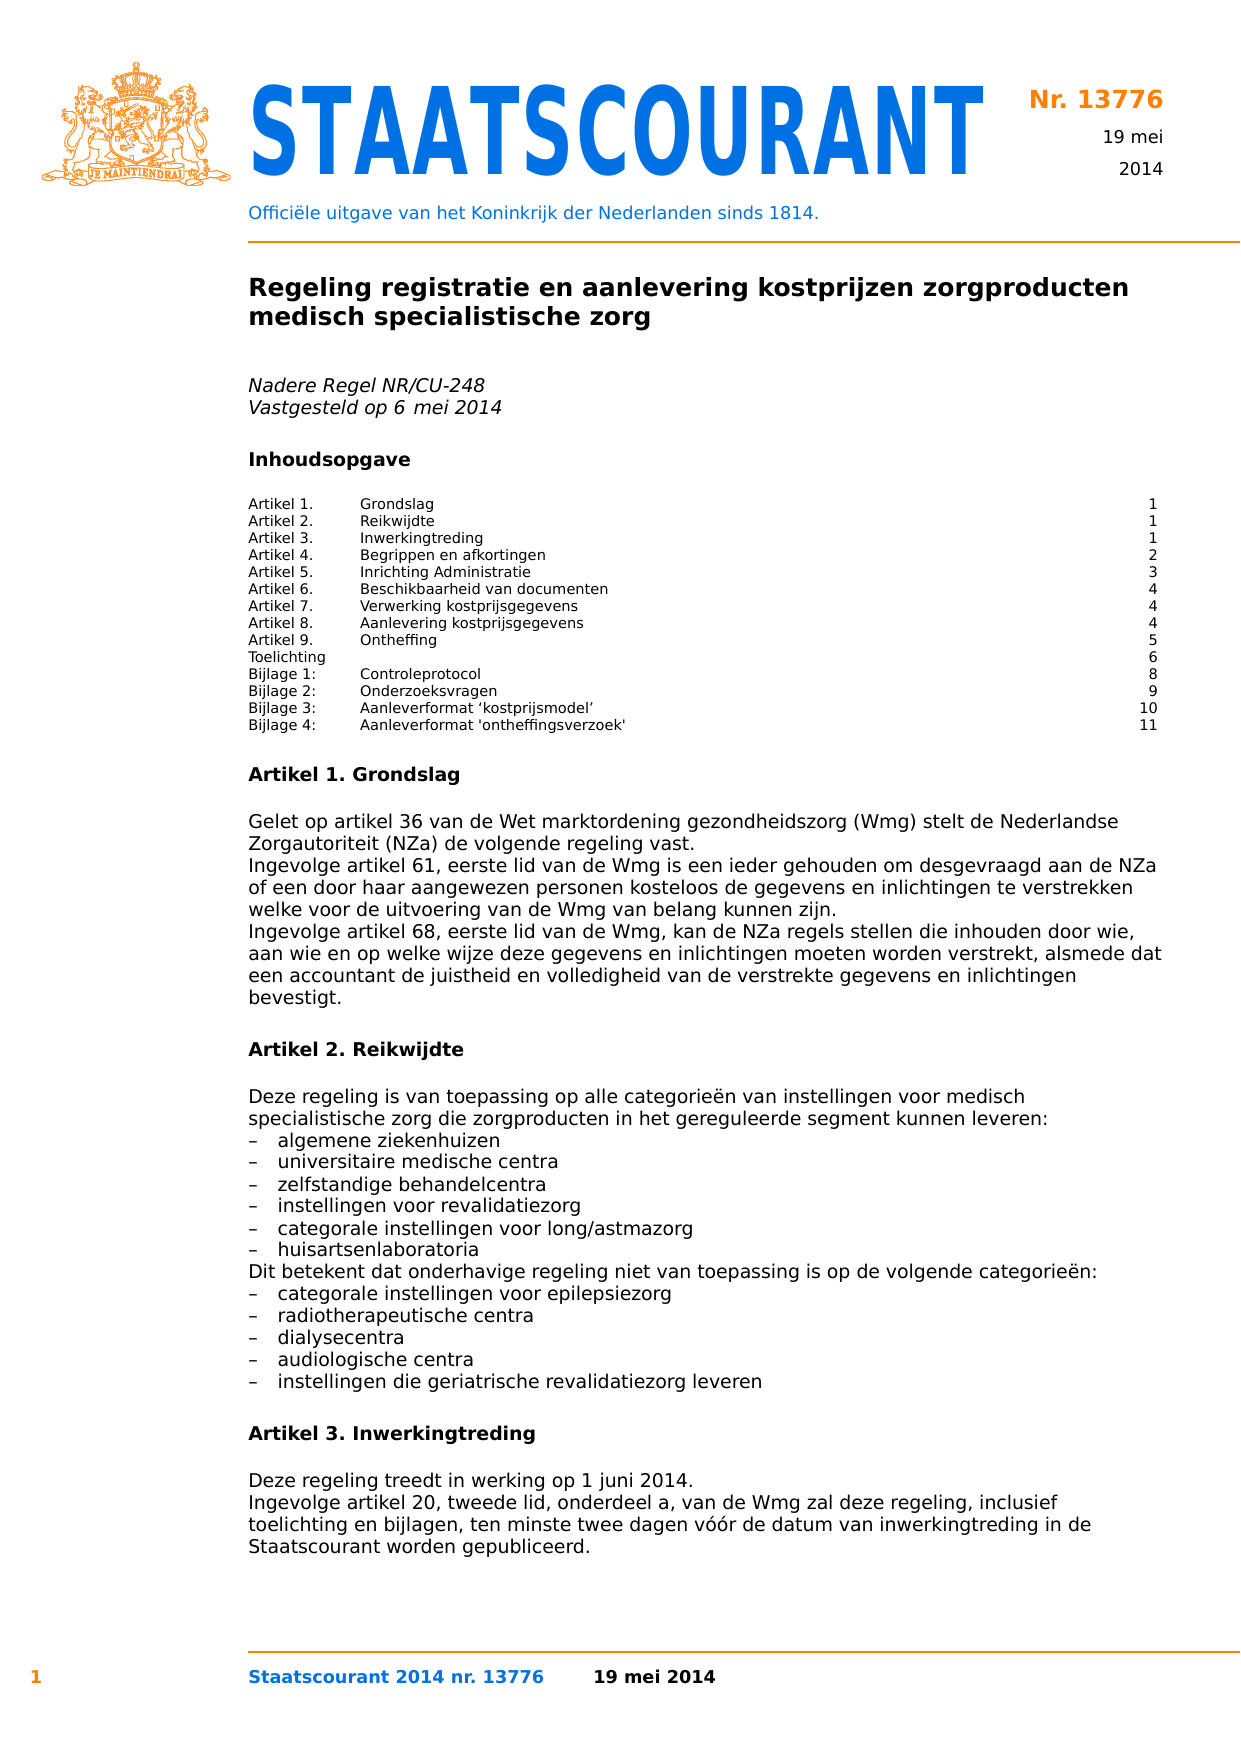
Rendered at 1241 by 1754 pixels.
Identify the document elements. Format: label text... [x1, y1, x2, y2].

table_cell 2 [1093, 547, 1163, 564]
table_cell 19 mei [998, 121, 1240, 153]
table_header Artikel 1. [248, 496, 354, 513]
text – zelfstandige behandelcentra [248, 1173, 1163, 1195]
table_cell Artikel 3. [248, 530, 354, 547]
table_cell Reikwijdte [354, 513, 1093, 530]
subtitle Artikel 1. Grondslag [248, 764, 1163, 786]
text – instellingen die geriatrische revalidatiezorg leveren [248, 1371, 1163, 1393]
text Ingevolge artikel 68, eerste lid van de Wmg, kan de NZa regels stellen die inhouden door wie, aan wie en op welke wijze deze gegevens en inlichtingen moeten worden verstrekt, alsmede dat een accountant de juistheid en volledigheid van de verstrekte gegevens en inlichtingen bevestigt. [248, 921, 1163, 1008]
table_cell Controleprotocol [354, 666, 1093, 683]
text – dialysecentra [248, 1327, 1163, 1349]
table_cell 4 [1093, 581, 1163, 598]
table_cell 1 [1093, 530, 1163, 547]
subtitle Inhoudsopgave [248, 449, 1163, 471]
subtitle Artikel 2. Reikwijdte [248, 1038, 1163, 1061]
text – audiologische centra [248, 1349, 1163, 1371]
text Gelet op artikel 36 van de Wet marktordening gezondheidszorg (Wmg) stelt de Nederlandse Zorgautoriteit (NZa) de volgende regeling vast. [248, 811, 1163, 855]
table_cell 10 [1093, 700, 1163, 717]
text Deze regeling treedt in werking op 1 juni 2014. [248, 1470, 1163, 1492]
text – algemene ziekenhuizen [248, 1129, 1163, 1151]
table_cell Artikel 8. [248, 615, 354, 632]
table_cell Onderzoeksvragen [354, 683, 1093, 700]
table_cell 3 [1093, 564, 1163, 581]
subtitle Artikel 3. Inwerkingtreding [248, 1423, 1163, 1445]
subtitle Regeling registratie en aanlevering kostprijzen zorgproducten medisch specialistische zorg [248, 273, 1163, 331]
table_cell 4 [1093, 615, 1163, 632]
table_cell Beschikbaarheid van documenten [354, 581, 1093, 598]
table_cell 9 [1093, 683, 1163, 700]
text Dit betekent dat onderhavige regeling niet van toepassing is op de volgende categorieën: [248, 1261, 1163, 1283]
text Ingevolge artikel 20, tweede lid, onderdeel a, van de Wmg zal deze regeling, inclusief toelichting en bijlagen, ten minste twee dagen vóór de datum van inwerkingtreding in de Staatscourant worden gepubliceerd. [248, 1492, 1163, 1558]
table_cell Verwerking kostprijsgegevens [354, 598, 1093, 615]
text Ingevolge artikel 61, eerste lid van de Wmg is een ieder gehouden om desgevraagd aan de NZa of een door haar aangewezen personen kosteloos de gegevens en inlichtingen te verstrekken welke voor de uitvoering van de Wmg van belang kunnen zijn. [248, 855, 1163, 921]
picture [41, 62, 231, 186]
table_cell Inwerkingtreding [354, 530, 1093, 547]
table_cell Toelichting [248, 649, 1093, 666]
table_cell Inrichting Administratie [354, 564, 1093, 581]
text – instellingen voor revalidatiezorg [248, 1195, 1163, 1217]
table_cell Artikel 9. [248, 632, 354, 649]
table_cell Artikel 4. [248, 547, 354, 564]
table_header Nr. 13776 [998, 62, 1240, 121]
table_cell Aanleverformat 'ontheffingsverzoek' [354, 717, 1093, 734]
table_cell Bijlage 3: [248, 700, 354, 717]
text – categorale instellingen voor epilepsiezorg [248, 1283, 1163, 1305]
table_header 1 [1093, 496, 1163, 513]
table_cell Bijlage 1: [248, 666, 354, 683]
table_cell Bijlage 4: [248, 717, 354, 734]
text – huisartsenlaboratoria [248, 1239, 1163, 1261]
text Deze regeling is van toepassing op alle categorieën van instellingen voor medisch specialistische zorg die zorgproducten in het gereguleerde segment kunnen leveren: [248, 1086, 1163, 1129]
text – universitaire medische centra [248, 1151, 1163, 1173]
text Nadere Regel NR/CU-248 [248, 375, 1163, 397]
table_cell Ontheffing [354, 632, 1093, 649]
table_header Grondslag [354, 496, 1093, 513]
text Vastgesteld op 6 mei 2014 [248, 397, 1163, 419]
table_header STAATSCOURANT [248, 62, 998, 203]
table_cell Aanlevering kostprijsgegevens [354, 615, 1093, 632]
table_cell Artikel 2. [248, 513, 354, 530]
table_cell 1 [1093, 513, 1163, 530]
table_cell Artikel 7. [248, 598, 354, 615]
table_cell Artikel 5. [248, 564, 354, 581]
table_cell Bijlage 2: [248, 683, 354, 700]
table_header [25, 62, 248, 241]
table_cell Artikel 6. [248, 581, 354, 598]
table_cell 8 [1093, 666, 1163, 683]
table_cell Officiële uitgave van het Koninkrijk der Nederlanden sinds 1814. [248, 203, 1240, 241]
table_cell 2014 [998, 153, 1240, 203]
table_cell 5 [1093, 632, 1163, 649]
table_cell 4 [1093, 598, 1163, 615]
table_cell 11 [1093, 717, 1163, 734]
table_cell 6 [1093, 649, 1163, 666]
text – categorale instellingen voor long/astmazorg [248, 1217, 1163, 1239]
table_cell Aanleverformat ‘kostprijsmodel’ [354, 700, 1093, 717]
table_cell Begrippen en afkortingen [354, 547, 1093, 564]
text – radiotherapeutische centra [248, 1305, 1163, 1327]
